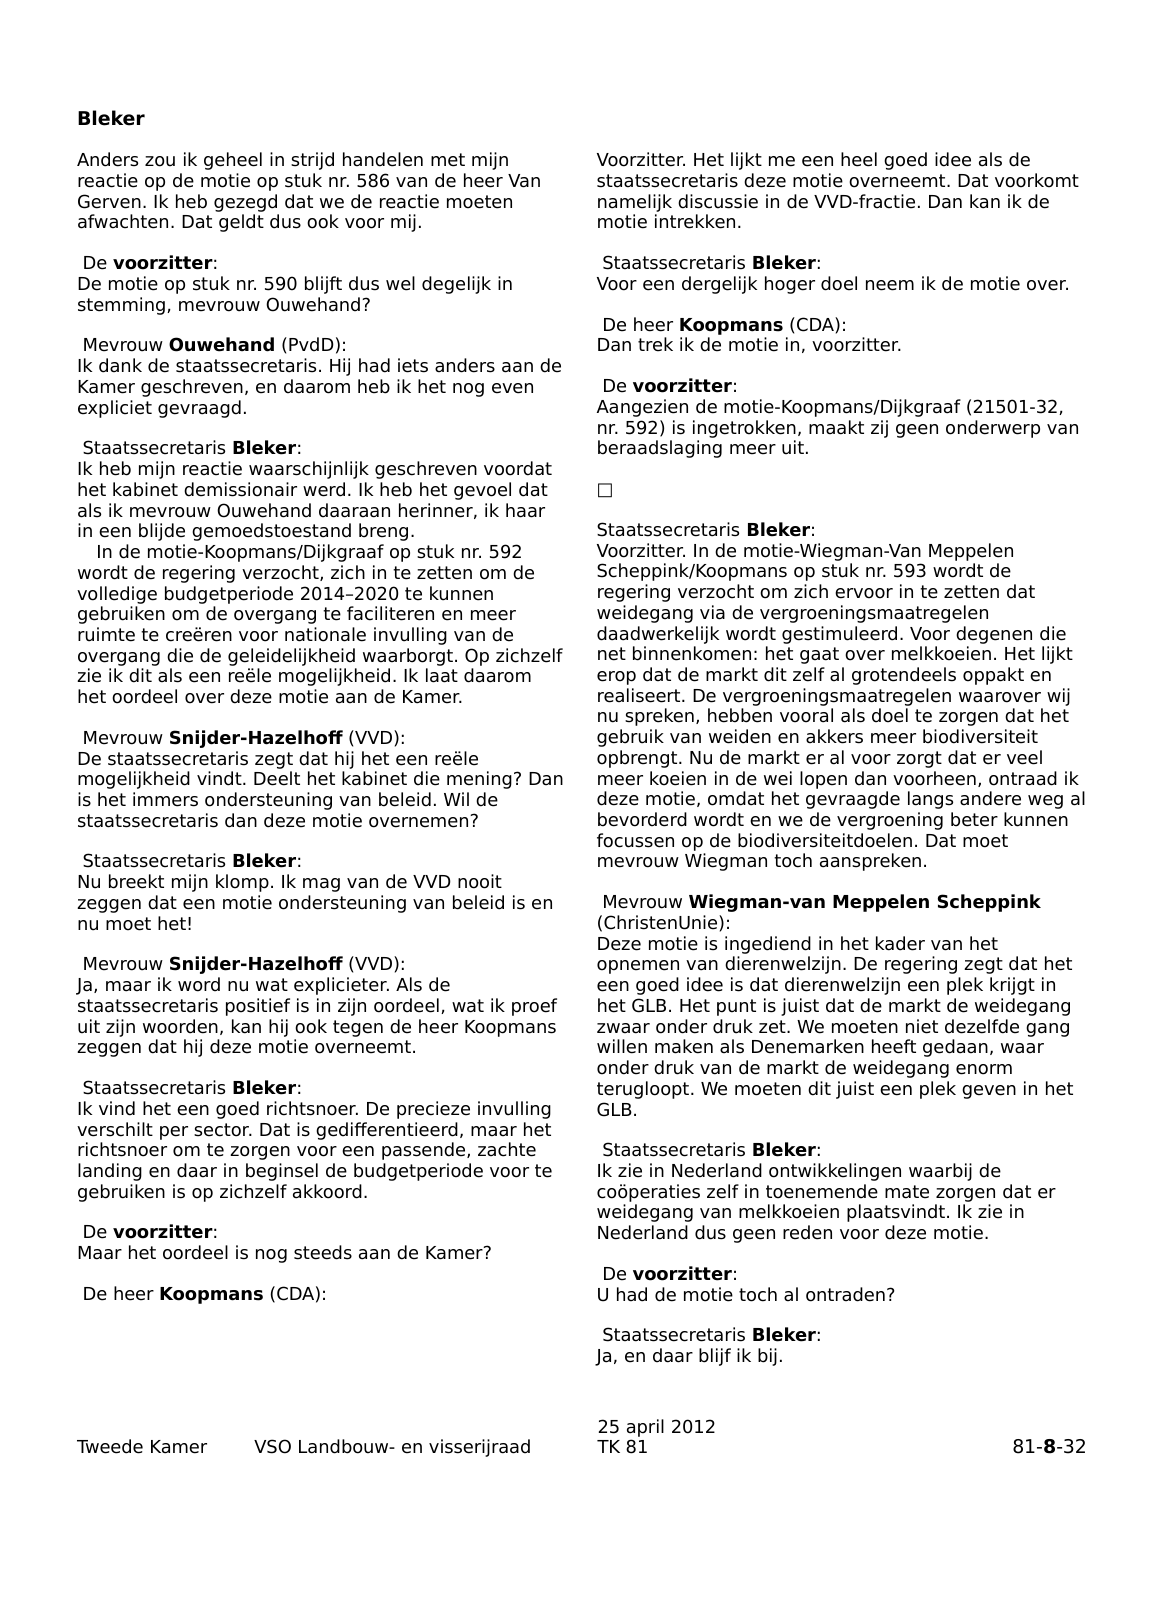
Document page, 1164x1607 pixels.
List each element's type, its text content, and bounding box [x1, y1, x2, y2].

text Voorzitter. In de motie-Wiegman-Van Meppelen Scheppink/Koopmans op stuk nr. 593 wordt de regering verzocht om zich ervoor in te zetten dat weidegang via de vergroeningsmaatregelen daadwerkelijk wordt gestimuleerd. Voor degenen die net binnenkomen: het gaat over melkkoeien. Het lijkt erop dat de markt dit zelf al grotendeels oppakt en realiseert. De vergroeningsmaatregelen waarover wij nu spreken, hebben vooral als doel te zorgen dat het gebruik van weiden en akkers meer biodiversiteit opbrengt. Nu de markt er al voor zorgt dat er veel meer koeien in de wei lopen dan voorheen, ontraad ik deze motie, omdat het gevraagde langs andere weg al bevorderd wordt en we de vergroening beter kunnen focussen op de biodiversiteitdoelen. Dat moet mevrouw Wiegman toch aanspreken. [596, 540, 1087, 872]
text Dan trek ik de motie in, voorzitter. [596, 335, 1087, 356]
text Staatssecretaris Bleker: [77, 1078, 567, 1099]
text Voorzitter. Het lijkt me een heel goed idee als de staatssecretaris deze motie overneemt. Dat voorkomt namelijk discussie in de VVD-fractie. Dan kan ik de motie intrekken. [596, 150, 1087, 233]
text Ik zie in Nederland ontwikkelingen waarbij de coöperaties zelf in toenemende mate zorgen dat er weidegang van melkkoeien plaatsvindt. Ik zie in Nederland dus geen reden voor deze motie. [596, 1161, 1087, 1244]
text De staatssecretaris zegt dat hij het een reële mogelijkheid vindt. Deelt het kabinet die mening? Dan is het immers ondersteuning van beleid. Wil de staatssecretaris dan deze motie overnemen? [77, 748, 567, 831]
text Mevrouw Snijder-Hazelhoff (VVD): [77, 728, 567, 748]
text Nu breekt mijn klomp. Ik mag van de VVD nooit zeggen dat een motie ondersteuning van beleid is en nu moet het! [77, 872, 567, 934]
text Ik vind het een goed richtsnoer. De precieze invulling verschilt per sector. Dat is gedifferentieerd, maar het richtsnoer om te zorgen voor een passende, zachte landing en daar in beginsel de budgetperiode voor te gebruiken is op zichzelf akkoord. [77, 1099, 567, 1202]
text Deze motie is ingediend in het kader van het opnemen van dierenwelzijn. De regering zegt dat het een goed idee is dat dierenwelzijn een plek krijgt in het GLB. Het punt is juist dat de markt de weidegang zwaar onder druk zet. We moeten niet dezelfde gang willen maken als Denemarken heeft gedaan, waar onder druk van de markt de weidegang enorm terugloopt. We moeten dit juist een plek geven in het GLB. [596, 933, 1087, 1120]
text De voorzitter: [77, 253, 567, 274]
text Aangezien de motie-Koopmans/Dijkgraaf (21501-32, nr. 592) is ingetrokken, maakt zij geen onderwerp van beraadslaging meer uit. [596, 397, 1087, 459]
text Staatssecretaris Bleker: [77, 851, 567, 872]
text Staatssecretaris Bleker: [596, 253, 1087, 274]
text De voorzitter: [596, 1264, 1087, 1284]
text Ik dank de staatssecretaris. Hij had iets anders aan de Kamer geschreven, en daarom heb ik het nog even expliciet gevraagd. [77, 356, 567, 418]
text Ja, maar ik word nu wat explicieter. Als de staatssecretaris positief is in zijn oordeel, wat ik proef uit zijn woorden, kan hij ook tegen de heer Koopmans zeggen dat hij deze motie overneemt. [77, 975, 567, 1058]
text De motie op stuk nr. 590 blijft dus wel degelijk in stemming, mevrouw Ouwehand? [77, 274, 567, 315]
text U had de motie toch al ontraden? [596, 1284, 1087, 1305]
text Mevrouw Ouwehand (PvdD): [77, 335, 567, 356]
text Ik heb mijn reactie waarschijnlijk geschreven voordat het kabinet demissionair werd. Ik heb het gevoel dat als ik mevrouw Ouwehand daaraan herinner, ik haar in een blijde gemoedstoestand breng. [77, 459, 567, 542]
text Staatssecretaris Bleker: [77, 438, 567, 459]
text Anders zou ik geheel in strijd handelen met mijn reactie op de motie op stuk nr. 586 van de heer Van Gerven. Ik heb gezegd dat we de reactie moeten afwachten. Dat geldt dus ook voor mij. [77, 150, 567, 233]
text □ [596, 479, 1087, 500]
text De voorzitter: [596, 376, 1087, 397]
text Staatssecretaris Bleker: [596, 1325, 1087, 1346]
text Mevrouw Snijder-Hazelhoff (VVD): [77, 954, 567, 975]
text De heer Koopmans (CDA): [596, 314, 1087, 335]
text Ja, en daar blijf ik bij. [596, 1346, 1087, 1367]
text Voor een dergelijk hoger doel neem ik de motie over. [596, 274, 1087, 294]
text De voorzitter: [77, 1222, 567, 1243]
text In de motie-Koopmans/Dijkgraaf op stuk nr. 592 wordt de regering verzocht, zich in te zetten om de volledige budgetperiode 2014–2020 te kunnen gebruiken om de overgang te faciliteren en meer ruimte te creëren voor nationale invulling van de overgang die de geleidelijkheid waarborgt. Op zichzelf zie ik dit als een reële mogelijkheid. Ik laat daarom het oordeel over deze motie aan de Kamer. [77, 542, 567, 708]
text De heer Koopmans (CDA): [77, 1284, 567, 1304]
text Mevrouw Wiegman-van Meppelen Scheppink (ChristenUnie): [596, 892, 1087, 933]
text Staatssecretaris Bleker: [596, 520, 1087, 540]
text Staatssecretaris Bleker: [596, 1140, 1087, 1161]
text Maar het oordeel is nog steeds aan de Kamer? [77, 1243, 567, 1264]
